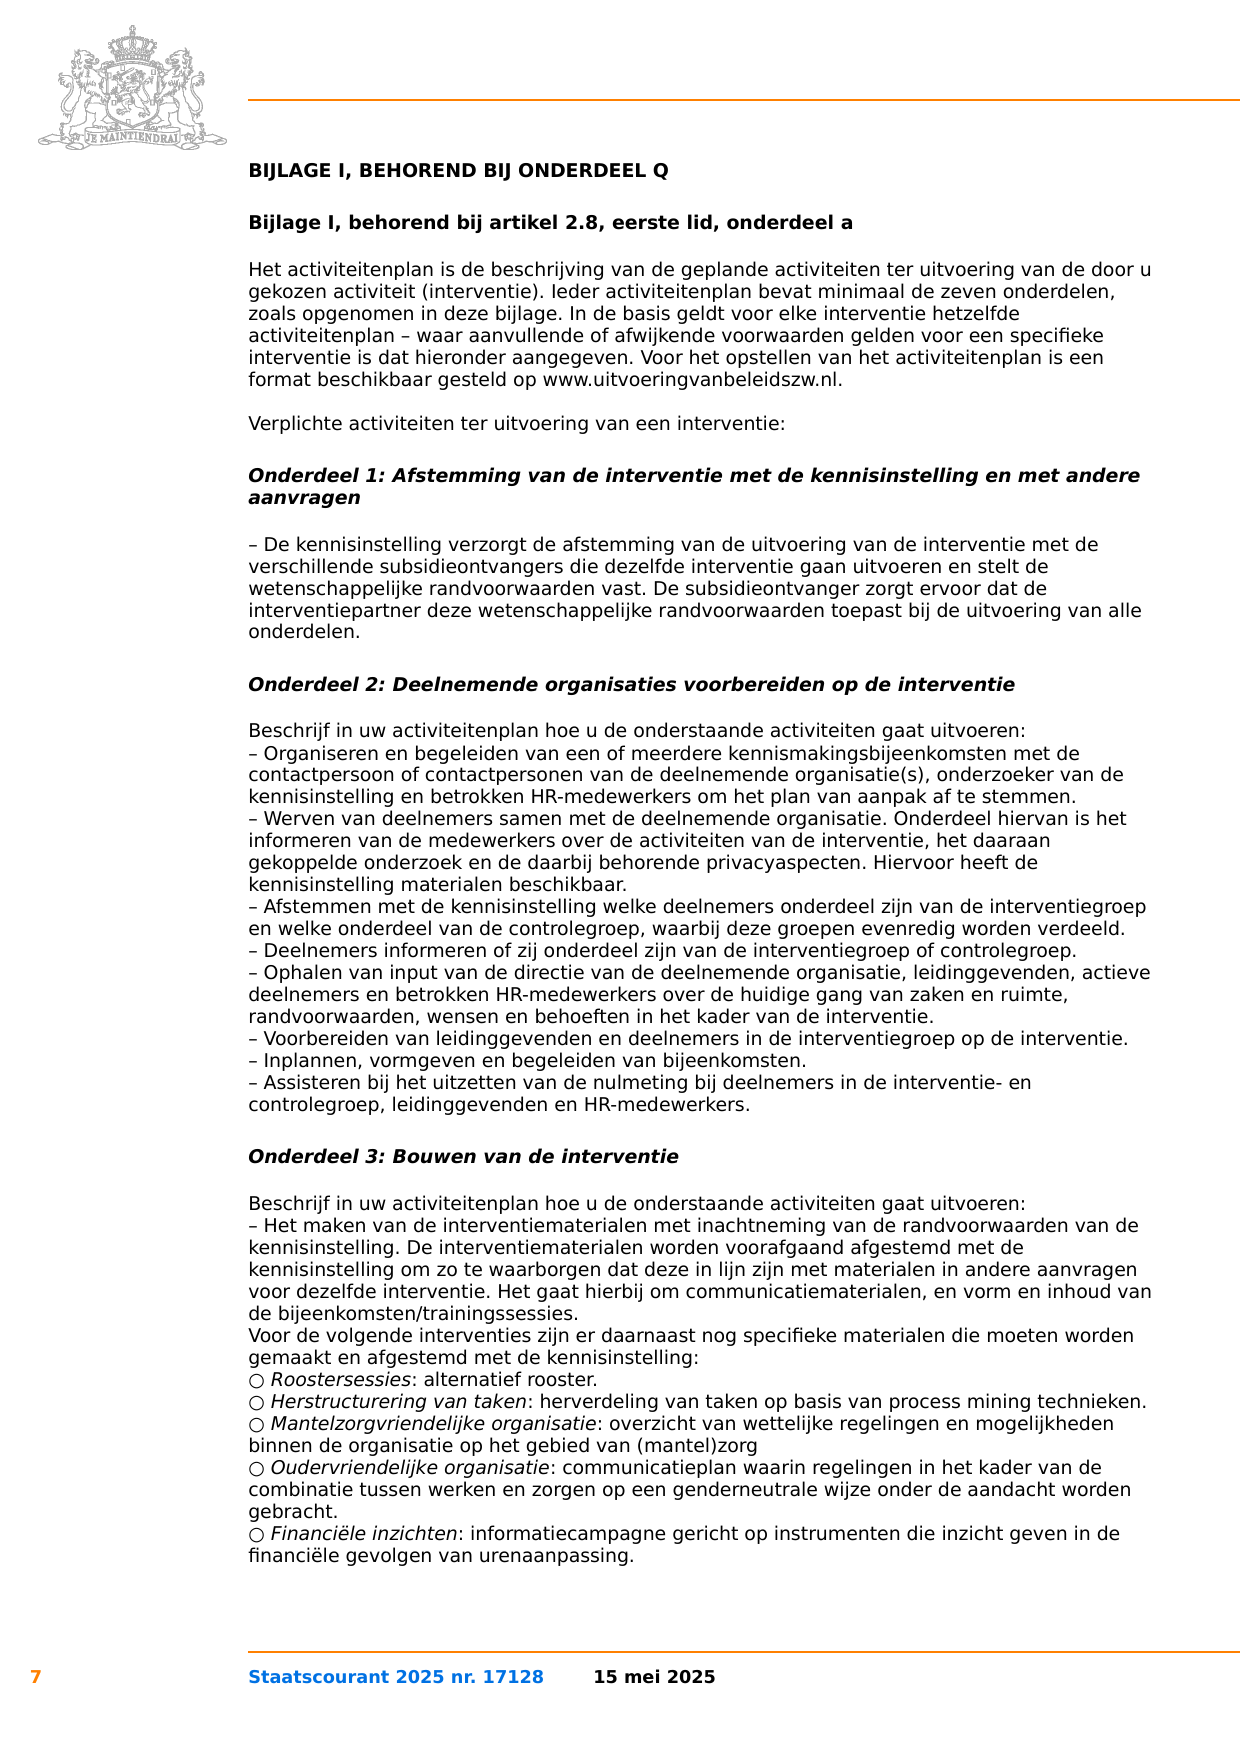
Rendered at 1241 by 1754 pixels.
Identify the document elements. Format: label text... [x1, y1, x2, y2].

text – Werven van deelnemers samen met de deelnemende organisatie. Onderdeel hiervan is het informeren van de medewerkers over de activiteiten van de interventie, het daaraan gekoppelde onderzoek en de daarbij behorende privacyaspecten. Hiervoor heeft de kennisinstelling materialen beschikbaar. [248, 808, 1163, 896]
text ○ Herstructurering van taken: herverdeling van taken op basis van process mining technieken. [248, 1391, 1163, 1413]
text – Organiseren en begeleiden van een of meerdere kennismakingsbijeenkomsten met de contactpersoon of contactpersonen van de deelnemende organisatie(s), onderzoeker van de kennisinstelling en betrokken HR-medewerkers om het plan van aanpak af te stemmen. [248, 742, 1163, 808]
text – Deelnemers informeren of zij onderdeel zijn van de interventiegroep of controlegroep. [248, 940, 1163, 962]
subtitle Onderdeel 1: Afstemming van de interventie met de kennisinstelling en met andere aanvragen [248, 464, 1163, 508]
picture [38, 25, 227, 150]
subtitle Onderdeel 3: Bouwen van de interventie [248, 1146, 1163, 1168]
text ○ Mantelzorgvriendelijke organisatie: overzicht van wettelijke regelingen en mogelijkheden binnen de organisatie op het gebied van (mantel)zorg [248, 1413, 1163, 1457]
text Verplichte activiteiten ter uitvoering van een interventie: [248, 413, 1163, 434]
text – Ophalen van input van de directie van de deelnemende organisatie, leidinggevenden, actieve deelnemers en betrokken HR-medewerkers over de huidige gang van zaken en ruimte, randvoorwaarden, wensen en behoeften in het kader van de interventie. [248, 962, 1163, 1028]
text Beschrijf in uw activiteitenplan hoe u de onderstaande activiteiten gaat uitvoeren: [248, 720, 1163, 742]
subtitle BIJLAGE I, BEHOREND BIJ ONDERDEEL Q [248, 160, 1163, 182]
text ○ Oudervriendelijke organisatie: communicatieplan waarin regelingen in het kader van de combinatie tussen werken en zorgen op een genderneutrale wijze onder de aandacht worden gebracht. [248, 1457, 1163, 1523]
text ○ Financiële inzichten: informatiecampagne gericht op instrumenten die inzicht geven in de financiële gevolgen van urenaanpassing. [248, 1523, 1163, 1567]
text – Het maken van de interventiematerialen met inachtneming van de randvoorwaarden van de kennisinstelling. De interventiematerialen worden voorafgaand afgestemd met de kennisinstelling om zo te waarborgen dat deze in lijn zijn met materialen in andere aanvragen voor dezelfde interventie. Het gaat hierbij om communicatiematerialen, en vorm en inhoud van de bijeenkomsten/trainingssessies. [248, 1215, 1163, 1325]
text – Assisteren bij het uitzetten van de nulmeting bij deelnemers in de interventie- en controlegroep, leidinggevenden en HR-medewerkers. [248, 1072, 1163, 1116]
text ○ Roostersessies: alternatief rooster. [248, 1369, 1163, 1391]
subtitle Bijlage I, behorend bij artikel 2.8, eerste lid, onderdeel a [248, 212, 1163, 234]
text Beschrijf in uw activiteitenplan hoe u de onderstaande activiteiten gaat uitvoeren: [248, 1193, 1163, 1215]
text – Voorbereiden van leidinggevenden en deelnemers in de interventiegroep op de interventie. [248, 1028, 1163, 1050]
subtitle Onderdeel 2: Deelnemende organisaties voorbereiden op de interventie [248, 673, 1163, 695]
text – De kennisinstelling verzorgt de afstemming van de uitvoering van de interventie met de verschillende subsidieontvangers die dezelfde interventie gaan uitvoeren en stelt de wetenschappelijke randvoorwaarden vast. De subsidieontvanger zorgt ervoor dat de interventiepartner deze wetenschappelijke randvoorwaarden toepast bij de uitvoering van alle onderdelen. [248, 533, 1163, 643]
text Voor de volgende interventies zijn er daarnaast nog specifieke materialen die moeten worden gemaakt en afgestemd met de kennisinstelling: [248, 1325, 1163, 1369]
text Het activiteitenplan is de beschrijving van de geplande activiteiten ter uitvoering van de door u gekozen activiteit (interventie). Ieder activiteitenplan bevat minimaal de zeven onderdelen, zoals opgenomen in deze bijlage. In de basis geldt voor elke interventie hetzelfde activiteitenplan – waar aanvullende of afwijkende voorwaarden gelden voor een specifieke interventie is dat hieronder aangegeven. Voor het opstellen van het activiteitenplan is een format beschikbaar gesteld op www.uitvoeringvanbeleidszw.nl. [248, 259, 1163, 391]
text – Inplannen, vormgeven en begeleiden van bijeenkomsten. [248, 1050, 1163, 1072]
text – Afstemmen met de kennisinstelling welke deelnemers onderdeel zijn van de interventiegroep en welke onderdeel van de controlegroep, waarbij deze groepen evenredig worden verdeeld. [248, 896, 1163, 940]
